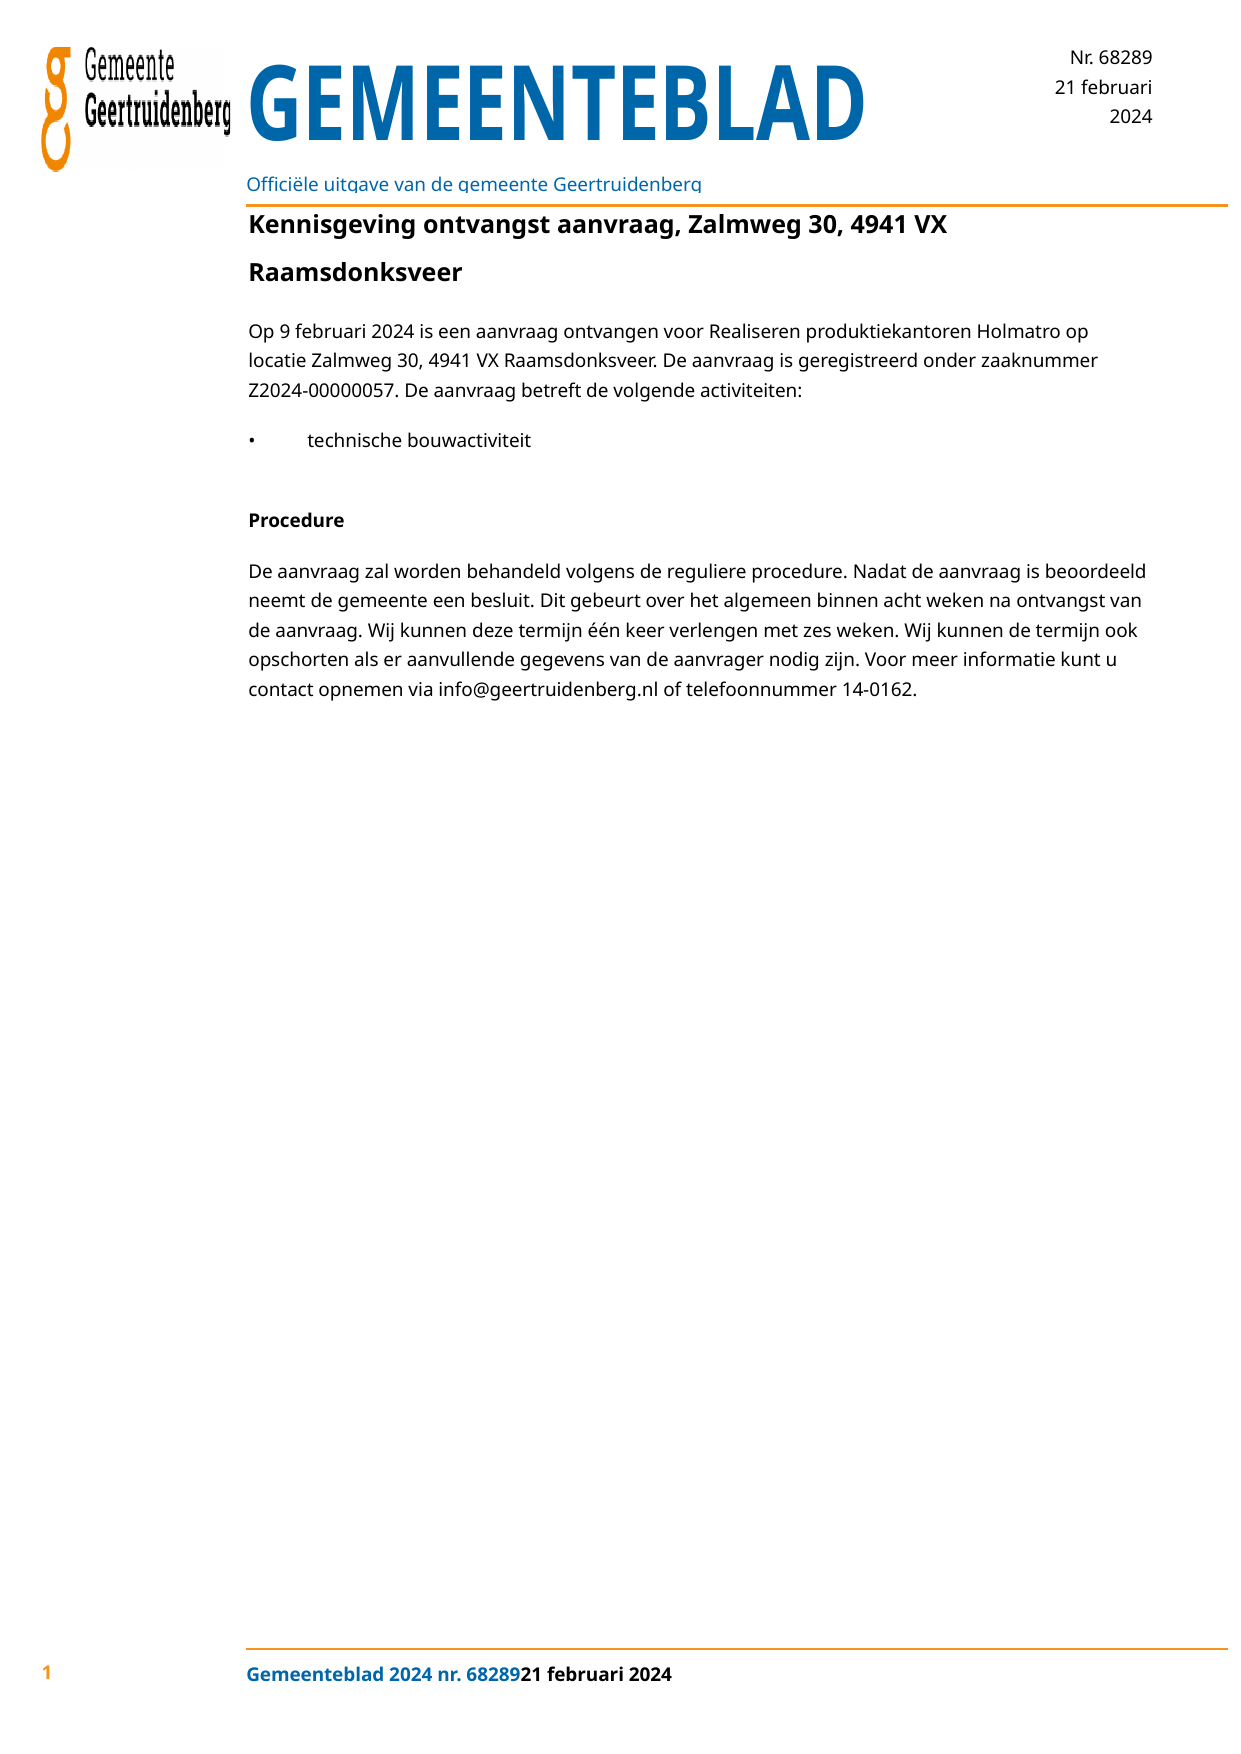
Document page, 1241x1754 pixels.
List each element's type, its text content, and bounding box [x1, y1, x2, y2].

picture [41, 47, 231, 172]
text Procedure [248, 507, 1152, 533]
text Kennisgeving ontvangst aanvraag, Zalmweg 30, 4941 VX Raamsdonksveer [248, 207, 1152, 288]
list technische bouwactiviteit [248, 427, 1152, 453]
text Op 9 februari 2024 is een aanvraag ontvangen voor Realiseren produktiekantoren Holmatro op locatie Zalmweg 30, 4941 VX Raamsdonksveer. De aanvraag is geregistreerd onder zaaknummer Z2024-00000057. De aanvraag betreft de volgende activiteiten: [248, 318, 1152, 403]
text De aanvraag zal worden behandeld volgens de reguliere procedure. Nadat de aanvraag is beoordeeld neemt de gemeente een besluit. Dit gebeurt over het algemeen binnen acht weken na ontvangst van de aanvraag. Wij kunnen deze termijn één keer verlengen met zes weken. Wij kunnen de termijn ook opschorten als er aanvullende gegevens van de aanvrager nodig zijn. Voor meer informatie kunt u contact opnemen via info@geertruidenberg.nl of telefoonnummer 14-0162. [248, 558, 1152, 702]
